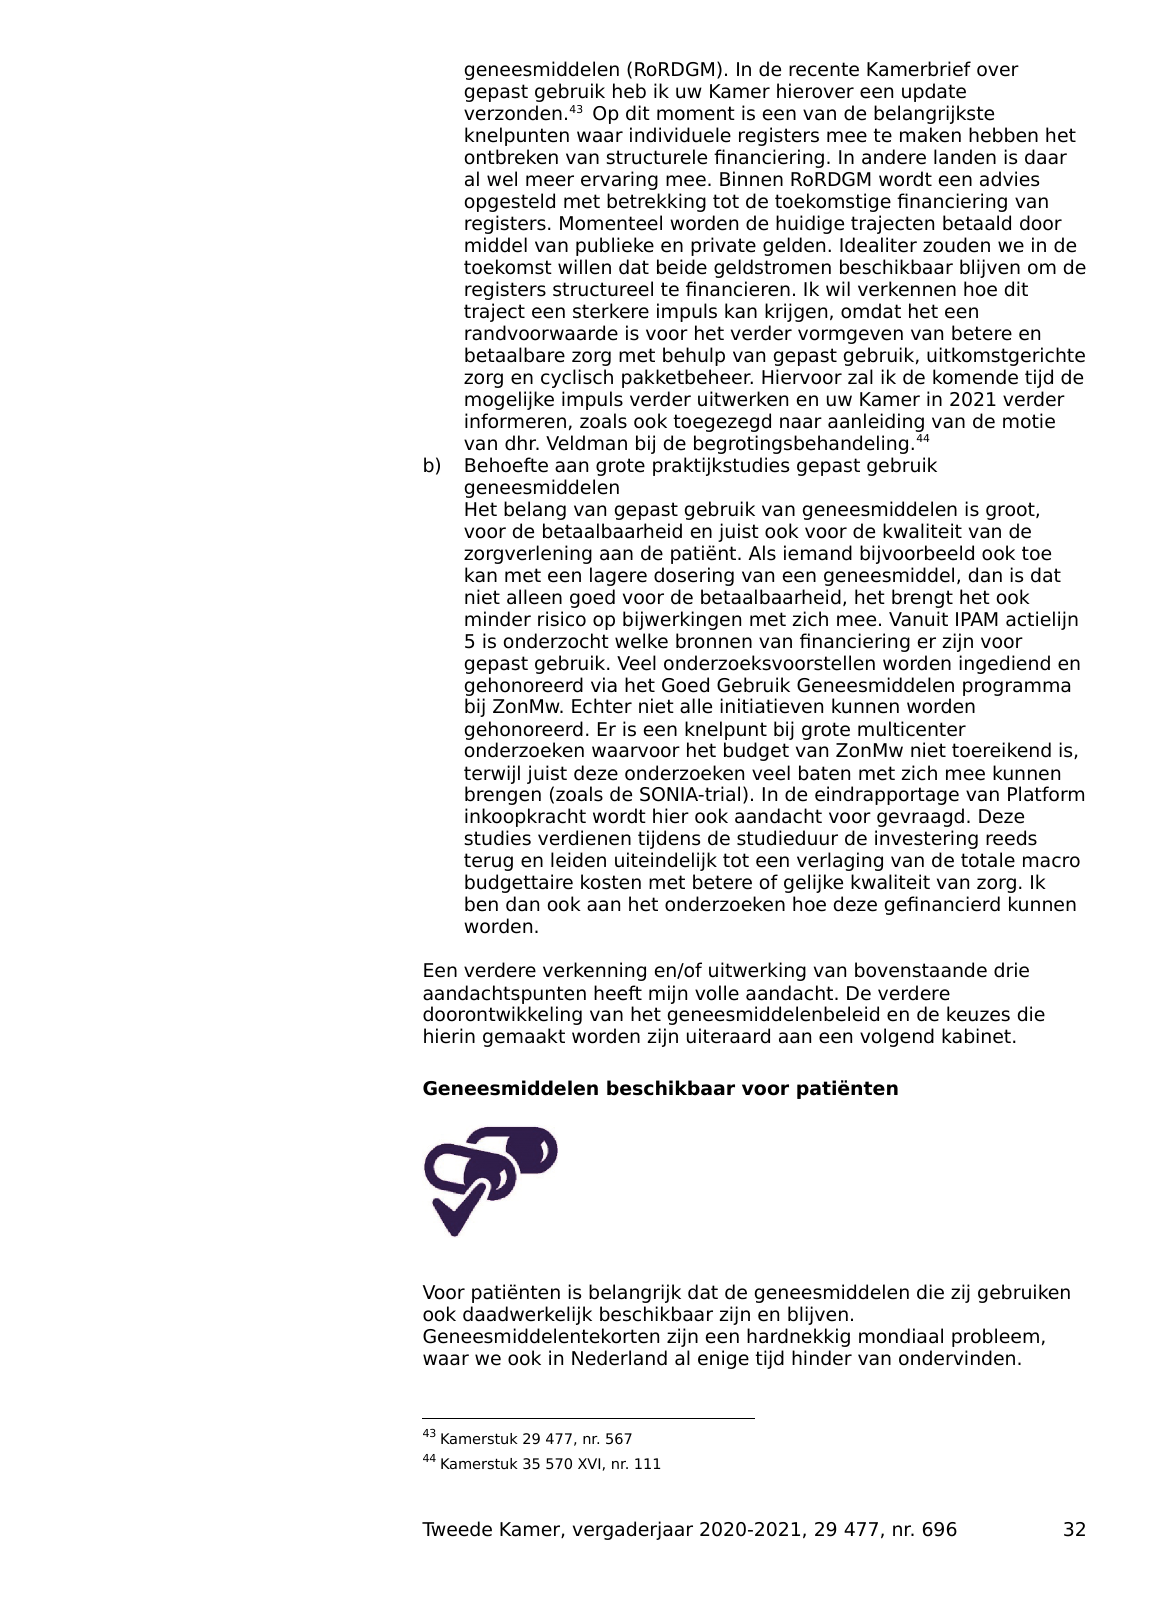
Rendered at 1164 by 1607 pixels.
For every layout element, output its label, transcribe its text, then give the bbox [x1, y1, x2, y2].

text Kamerstuk 35 570 XVI, nr. 111 [422, 1452, 1087, 1474]
text geneesmiddelen (RoRDGM). In de recente Kamerbrief over gepast gebruik heb ik uw Kamer hierover een update verzonden. Op dit moment is een van de belangrijkste knelpunten waar individuele registers mee te maken hebben het ontbreken van structurele financiering. In andere landen is daar al wel meer ervaring mee. Binnen RoRDGM wordt een advies opgesteld met betrekking tot de toekomstige financiering van registers. Momenteel worden de huidige trajecten betaald door middel van publieke en private gelden. Idealiter zouden we in de toekomst willen dat beide geldstromen beschikbaar blijven om de registers structureel te financieren. Ik wil verkennen hoe dit traject een sterkere impuls kan krijgen, omdat het een randvoorwaarde is voor het verder vormgeven van betere en betaalbare zorg met behulp van gepast gebruik, uitkomstgerichte zorg en cyclisch pakketbeheer. Hiervoor zal ik de komende tijd de mogelijke impuls verder uitwerken en uw Kamer in 2021 verder informeren, zoals ook toegezegd naar aanleiding van de motie van dhr. Veldman bij de begrotingsbehandeling. [422, 59, 1087, 455]
subtitle Geneesmiddelen beschikbaar voor patiënten [422, 1078, 1087, 1100]
picture [422, 1125, 559, 1238]
text Voor patiënten is belangrijk dat de geneesmiddelen die zij gebruiken ook daadwerkelijk beschikbaar zijn en blijven. Geneesmiddelentekorten zijn een hardnekkig mondiaal probleem, waar we ook in Nederland al enige tijd hinder van ondervinden. [422, 1282, 1087, 1369]
text b) Behoefte aan grote praktijkstudies gepast gebruik geneesmiddelen [422, 455, 1087, 499]
text Een verdere verkenning en/of uitwerking van bovenstaande drie aandachtspunten heeft mijn volle aandacht. De verdere doorontwikkeling van het geneesmiddelenbeleid en de keuzes die hierin gemaakt worden zijn uiteraard aan een volgend kabinet. [422, 960, 1087, 1048]
text Kamerstuk 29 477, nr. 567 [422, 1427, 1087, 1449]
text Het belang van gepast gebruik van geneesmiddelen is groot, voor de betaalbaarheid en juist ook voor de kwaliteit van de zorgverlening aan de patiënt. Als iemand bijvoorbeeld ook toe kan met een lagere dosering van een geneesmiddel, dan is dat niet alleen goed voor de betaalbaarheid, het brengt het ook minder risico op bijwerkingen met zich mee. Vanuit IPAM actielijn 5 is onderzocht welke bronnen van financiering er zijn voor gepast gebruik. Veel onderzoeksvoorstellen worden ingediend en gehonoreerd via het Goed Gebruik Geneesmiddelen programma bij ZonMw. Echter niet alle initiatieven kunnen worden gehonoreerd. Er is een knelpunt bij grote multicenter onderzoeken waarvoor het budget van ZonMw niet toereikend is, terwijl juist deze onderzoeken veel baten met zich mee kunnen brengen (zoals de SONIA-trial). In de eindrapportage van Platform inkoopkracht wordt hier ook aandacht voor gevraagd. Deze studies verdienen tijdens de studieduur de investering reeds terug en leiden uiteindelijk tot een verlaging van de totale macro budgettaire kosten met betere of gelijke kwaliteit van zorg. Ik ben dan ook aan het onderzoeken hoe deze gefinancierd kunnen worden. [464, 499, 1087, 938]
